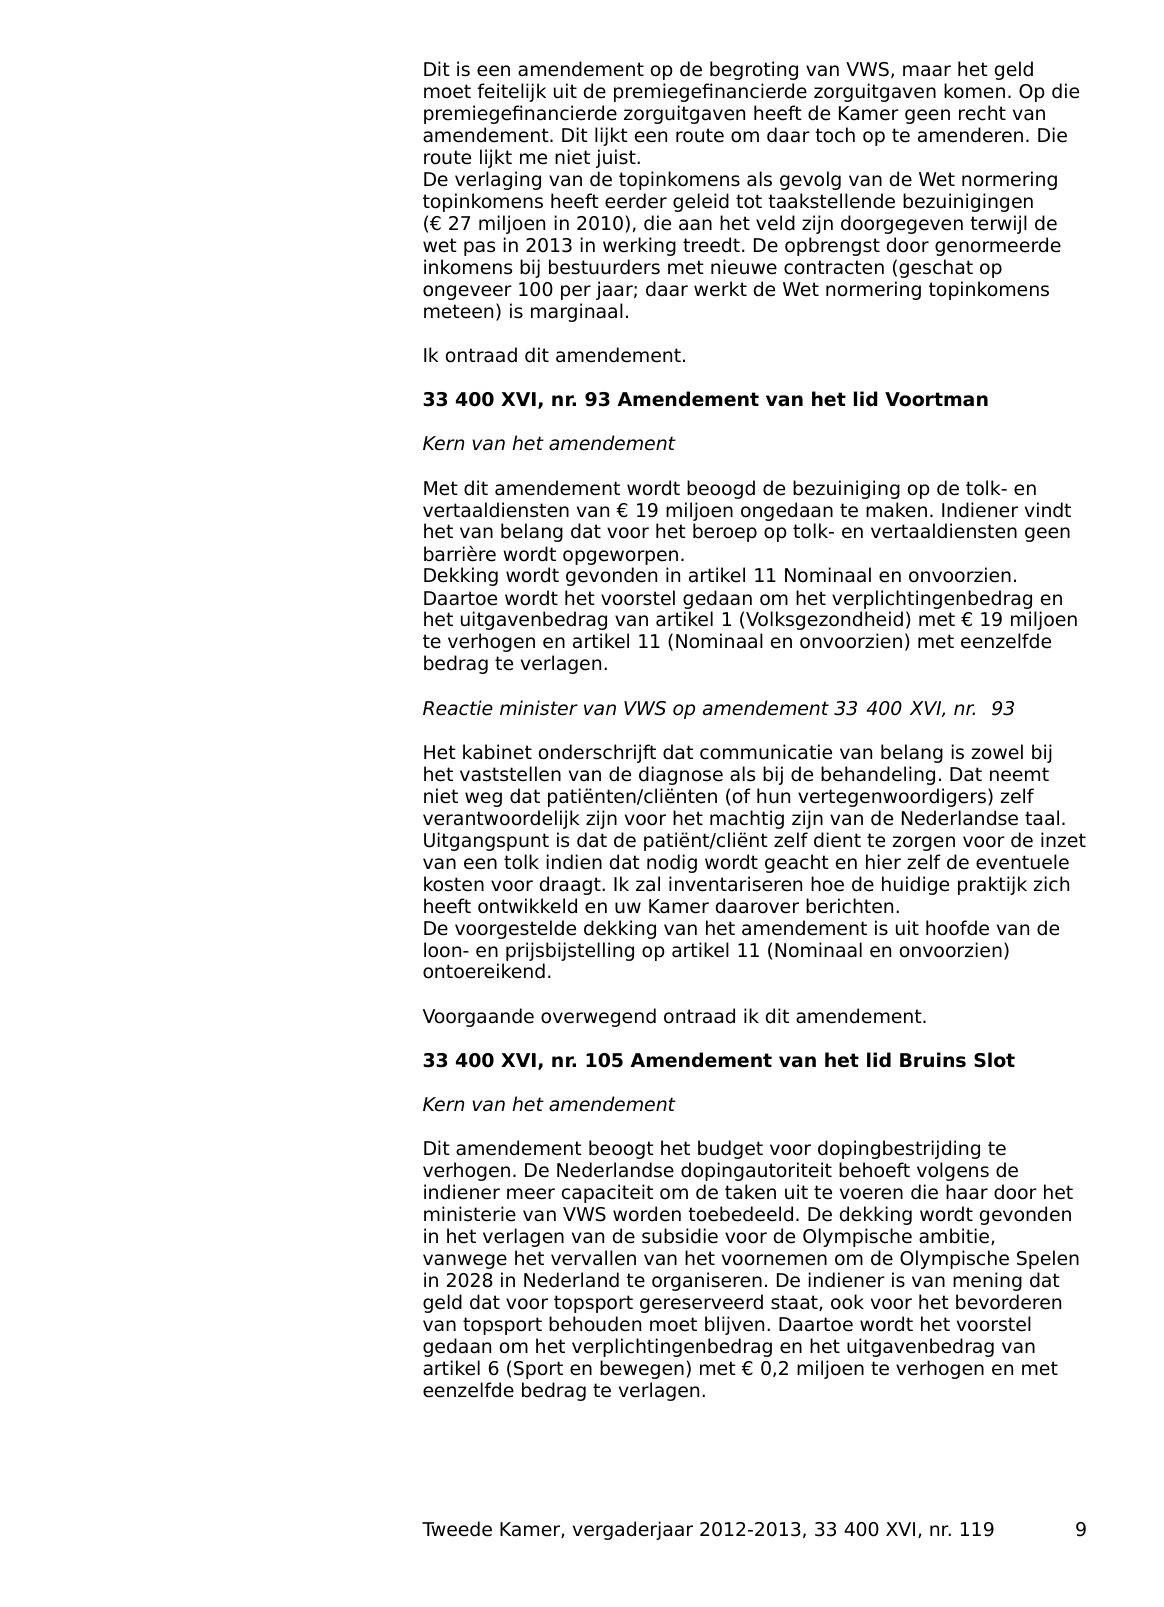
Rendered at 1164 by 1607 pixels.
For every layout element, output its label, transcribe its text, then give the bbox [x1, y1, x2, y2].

subtitle Kern van het amendement [422, 433, 1087, 455]
text Dit amendement beoogt het budget voor dopingbestrijding te verhogen. De Nederlandse dopingautoriteit behoeft volgens de indiener meer capaciteit om de taken uit te voeren die haar door het ministerie van VWS worden toebedeeld. De dekking wordt gevonden in het verlagen van de subsidie voor de Olympische ambitie, vanwege het vervallen van het voornemen om de Olympische Spelen in 2028 in Nederland te organiseren. De indiener is van mening dat geld dat voor topsport gereserveerd staat, ook voor het bevorderen van topsport behouden moet blijven. Daartoe wordt het voorstel gedaan om het verplichtingenbedrag en het uitgavenbedrag van artikel 6 (Sport en bewegen) met € 0,2 miljoen te verhogen en met eenzelfde bedrag te verlagen. [422, 1138, 1087, 1402]
subtitle Reactie minister van VWS op amendement 33 400 XVI, nr. 93 [422, 697, 1087, 719]
text Dekking wordt gevonden in artikel 11 Nominaal en onvoorzien. Daartoe wordt het voorstel gedaan om het verplichtingenbedrag en het uitgavenbedrag van artikel 1 (Volksgezondheid) met € 19 miljoen te verhogen en artikel 11 (Nominaal en onvoorzien) met eenzelfde bedrag te verlagen. [422, 565, 1087, 675]
text Dit is een amendement op de begroting van VWS, maar het geld moet feitelijk uit de premiegefinancierde zorguitgaven komen. Op die premiegefinancierde zorguitgaven heeft de Kamer geen recht van amendement. Dit lijkt een route om daar toch op te amenderen. Die route lijkt me niet juist. [422, 59, 1087, 169]
subtitle Kern van het amendement [422, 1094, 1087, 1116]
text Met dit amendement wordt beoogd de bezuiniging op de tolk- en vertaaldiensten van € 19 miljoen ongedaan te maken. Indiener vindt het van belang dat voor het beroep op tolk- en vertaaldiensten geen barrière wordt opgeworpen. [422, 477, 1087, 565]
text Ik ontraad dit amendement. [422, 345, 1087, 367]
subtitle 33 400 XVI, nr. 105 Amendement van het lid Bruins Slot [422, 1050, 1087, 1072]
text Het kabinet onderschrijft dat communicatie van belang is zowel bij het vaststellen van de diagnose als bij de behandeling. Dat neemt niet weg dat patiënten/cliënten (of hun vertegenwoordigers) zelf verantwoordelijk zijn voor het machtig zijn van de Nederlandse taal. Uitgangspunt is dat de patiënt/cliënt zelf dient te zorgen voor de inzet van een tolk indien dat nodig wordt geacht en hier zelf de eventuele kosten voor draagt. Ik zal inventariseren hoe de huidige praktijk zich heeft ontwikkeld en uw Kamer daarover berichten. [422, 742, 1087, 917]
text Voorgaande overwegend ontraad ik dit amendement. [422, 1006, 1087, 1028]
subtitle 33 400 XVI, nr. 93 Amendement van het lid Voortman [422, 389, 1087, 411]
text De verlaging van de topinkomens als gevolg van de Wet normering topinkomens heeft eerder geleid tot taakstellende bezuinigingen (€ 27 miljoen in 2010), die aan het veld zijn doorgegeven terwijl de wet pas in 2013 in werking treedt. De opbrengst door genormeerde inkomens bij bestuurders met nieuwe contracten (geschat op ongeveer 100 per jaar; daar werkt de Wet normering topinkomens meteen) is marginaal. [422, 169, 1087, 323]
text De voorgestelde dekking van het amendement is uit hoofde van de loon- en prijsbijstelling op artikel 11 (Nominaal en onvoorzien) ontoereikend. [422, 917, 1087, 983]
